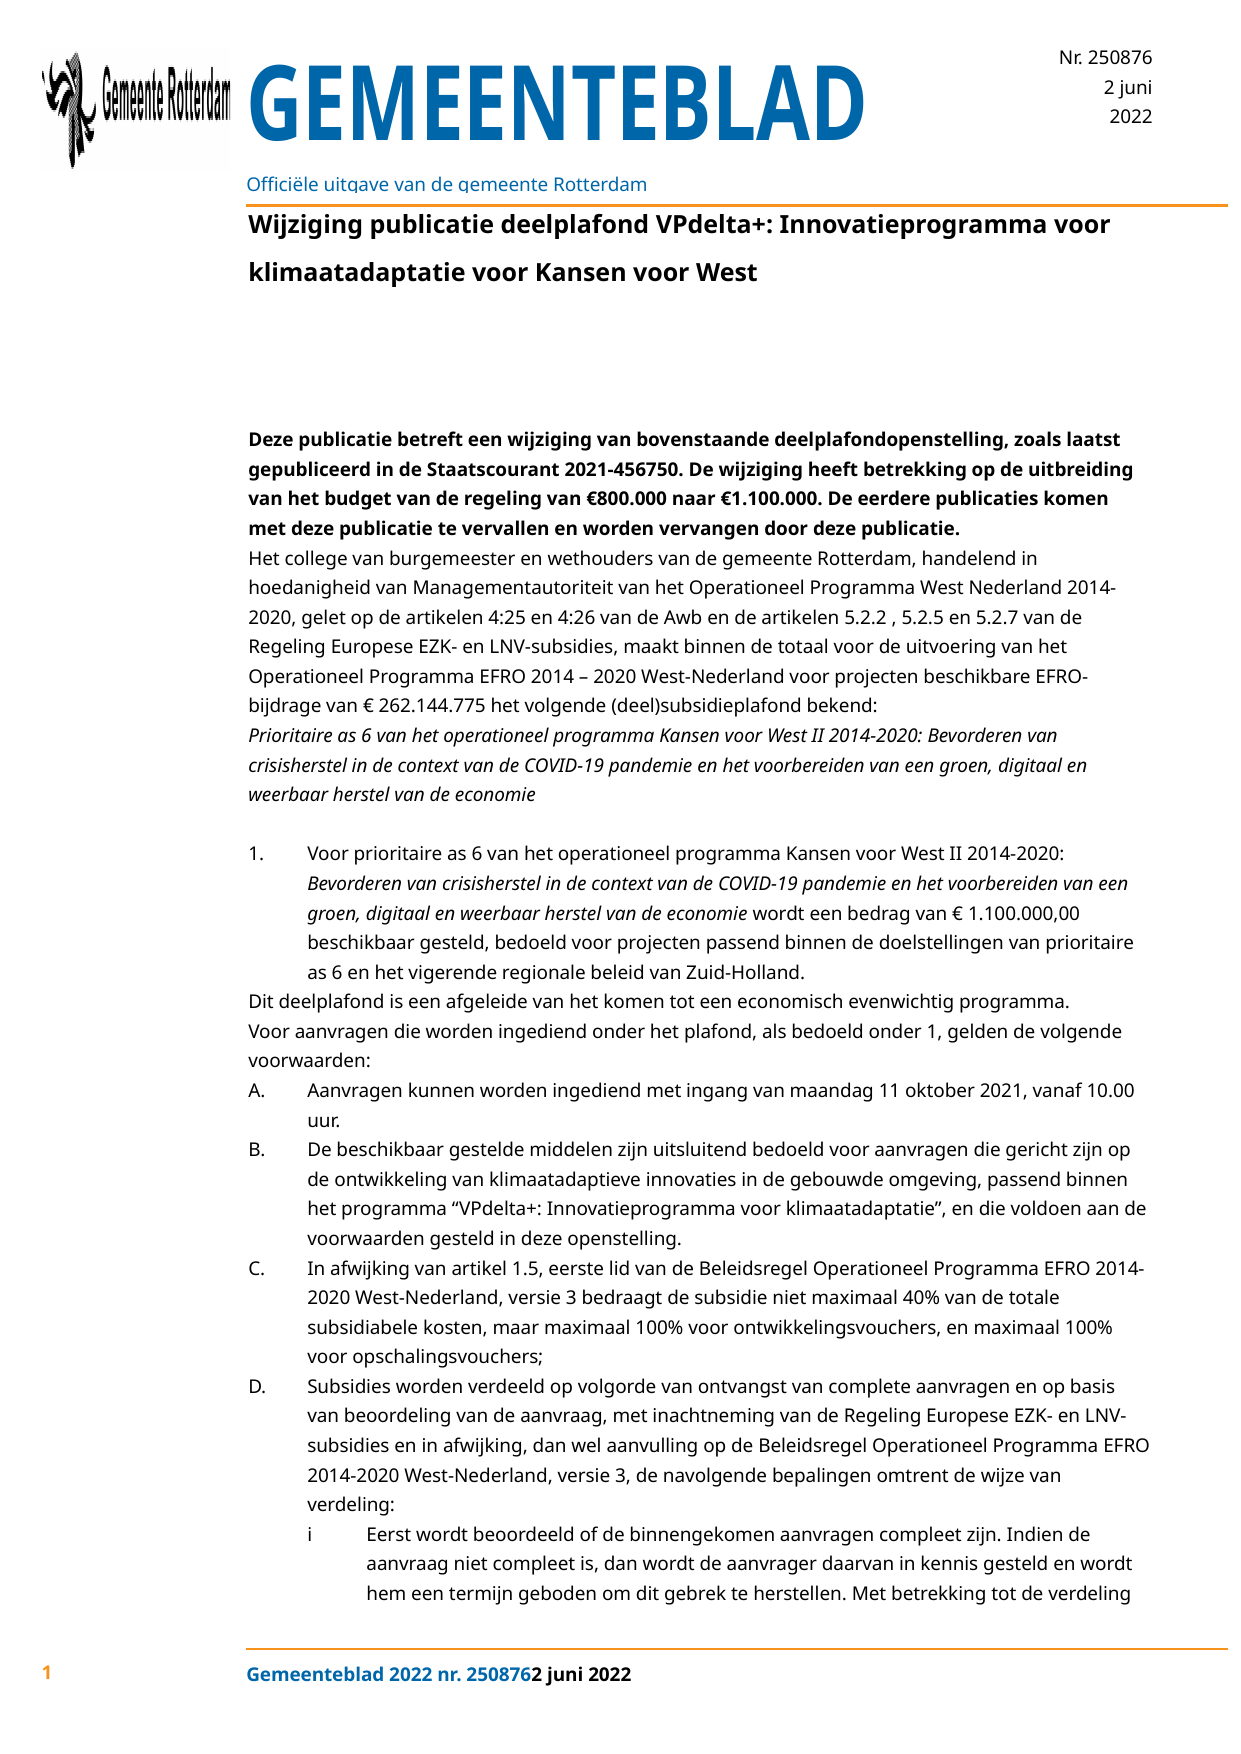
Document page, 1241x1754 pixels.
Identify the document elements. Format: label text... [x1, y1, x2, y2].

text Voor aanvragen die worden ingediend onder het plafond, als bedoeld onder 1, gelden de volgende voorwaarden: [248, 1018, 1152, 1073]
list Aanvragen kunnen worden ingediend met ingang van maandag 11 oktober 2021, vanaf 10.00 uur. [248, 1077, 1152, 1132]
text Deze publicatie betreft een wijziging van bovenstaande deelplafondopenstelling, zoals laatst gepubliceerd in de Staatscourant 2021-456750. De wijziging heeft betrekking op de uitbreiding van het budget van de regeling van €800.000 naar €1.100.000. De eerdere publicaties komen met deze publicatie te vervallen en worden vervangen door deze publicatie. [248, 426, 1152, 541]
text Dit deelplafond is een afgeleide van het komen tot een economisch evenwichtig programma. [248, 988, 1152, 1014]
text Wijziging publicatie deelplafond VPdelta+: Innovatieprogramma voor klimaatadaptatie voor Kansen voor West [248, 207, 1152, 288]
text Het college van burgemeester en wethouders van de gemeente Rotterdam, handelend in hoedanigheid van Managementautoriteit van het Operationeel Programma West Nederland 2014-2020, gelet op de artikelen 4:25 en 4:26 van de Awb en de artikelen 5.2.2 , 5.2.5 en 5.2.7 van de Regeling Europese EZK- en LNV-subsidies, maakt binnen de totaal voor de uitvoering van het Operationeel Programma EFRO 2014 – 2020 West-Nederland voor projecten beschikbare EFRO-bijdrage van € 262.144.775 het volgende (deel)subsidieplafond bekend: [248, 545, 1152, 718]
list Voor prioritaire as 6 van het operationeel programma Kansen voor West II 2014-2020: Bevorderen van crisisherstel in de context van de COVID-19 pandemie en het voorbereiden van een groen, digitaal en weerbaar herstel van de economie wordt een bedrag van € 1.100.000,00 beschikbaar gesteld, bedoeld voor projecten passend binnen de doelstellingen van prioritaire as 6 en het vigerende regionale beleid van Zuid-Holland. [248, 841, 1152, 984]
list In afwijking van artikel 1.5, eerste lid van de Beleidsregel Operationeel Programma EFRO 2014-2020 West-Nederland, versie 3 bedraagt de subsidie niet maximaal 40% van de totale subsidiabele kosten, maar maximaal 100% voor ontwikkelingsvouchers, en maximaal 100% voor opschalingsvouchers; [248, 1255, 1152, 1369]
text Prioritaire as 6 van het operationeel programma Kansen voor West II 2014-2020: Bevorderen van crisisherstel in de context van de COVID-19 pandemie en het voorbereiden van een groen, digitaal en weerbaar herstel van de economie [248, 722, 1152, 807]
picture [41, 47, 231, 172]
list Subsidies worden verdeeld op volgorde van ontvangst van complete aanvragen en op basis van beoordeling van de aanvraag, met inachtneming van de Regeling Europese EZK- en LNV-subsidies en in afwijking, dan wel aanvulling op de Beleidsregel Operationeel Programma EFRO 2014-2020 West-Nederland, versie 3, de navolgende bepalingen omtrent de wijze van verdeling: [248, 1373, 1152, 1517]
list De beschikbaar gestelde middelen zijn uitsluitend bedoeld voor aanvragen die gericht zijn op de ontwikkeling van klimaatadaptieve innovaties in de gebouwde omgeving, passend binnen het programma “VPdelta+: Innovatieprogramma voor klimaatadaptatie”, en die voldoen aan de voorwaarden gesteld in deze openstelling. [248, 1136, 1152, 1251]
list Eerst wordt beoordeeld of de binnengekomen aanvragen compleet zijn. Indien de aanvraag niet compleet is, dan wordt de aanvrager daarvan in kennis gesteld en wordt hem een termijn geboden om dit gebrek te herstellen. Met betrekking tot de verdeling [307, 1521, 1152, 1606]
